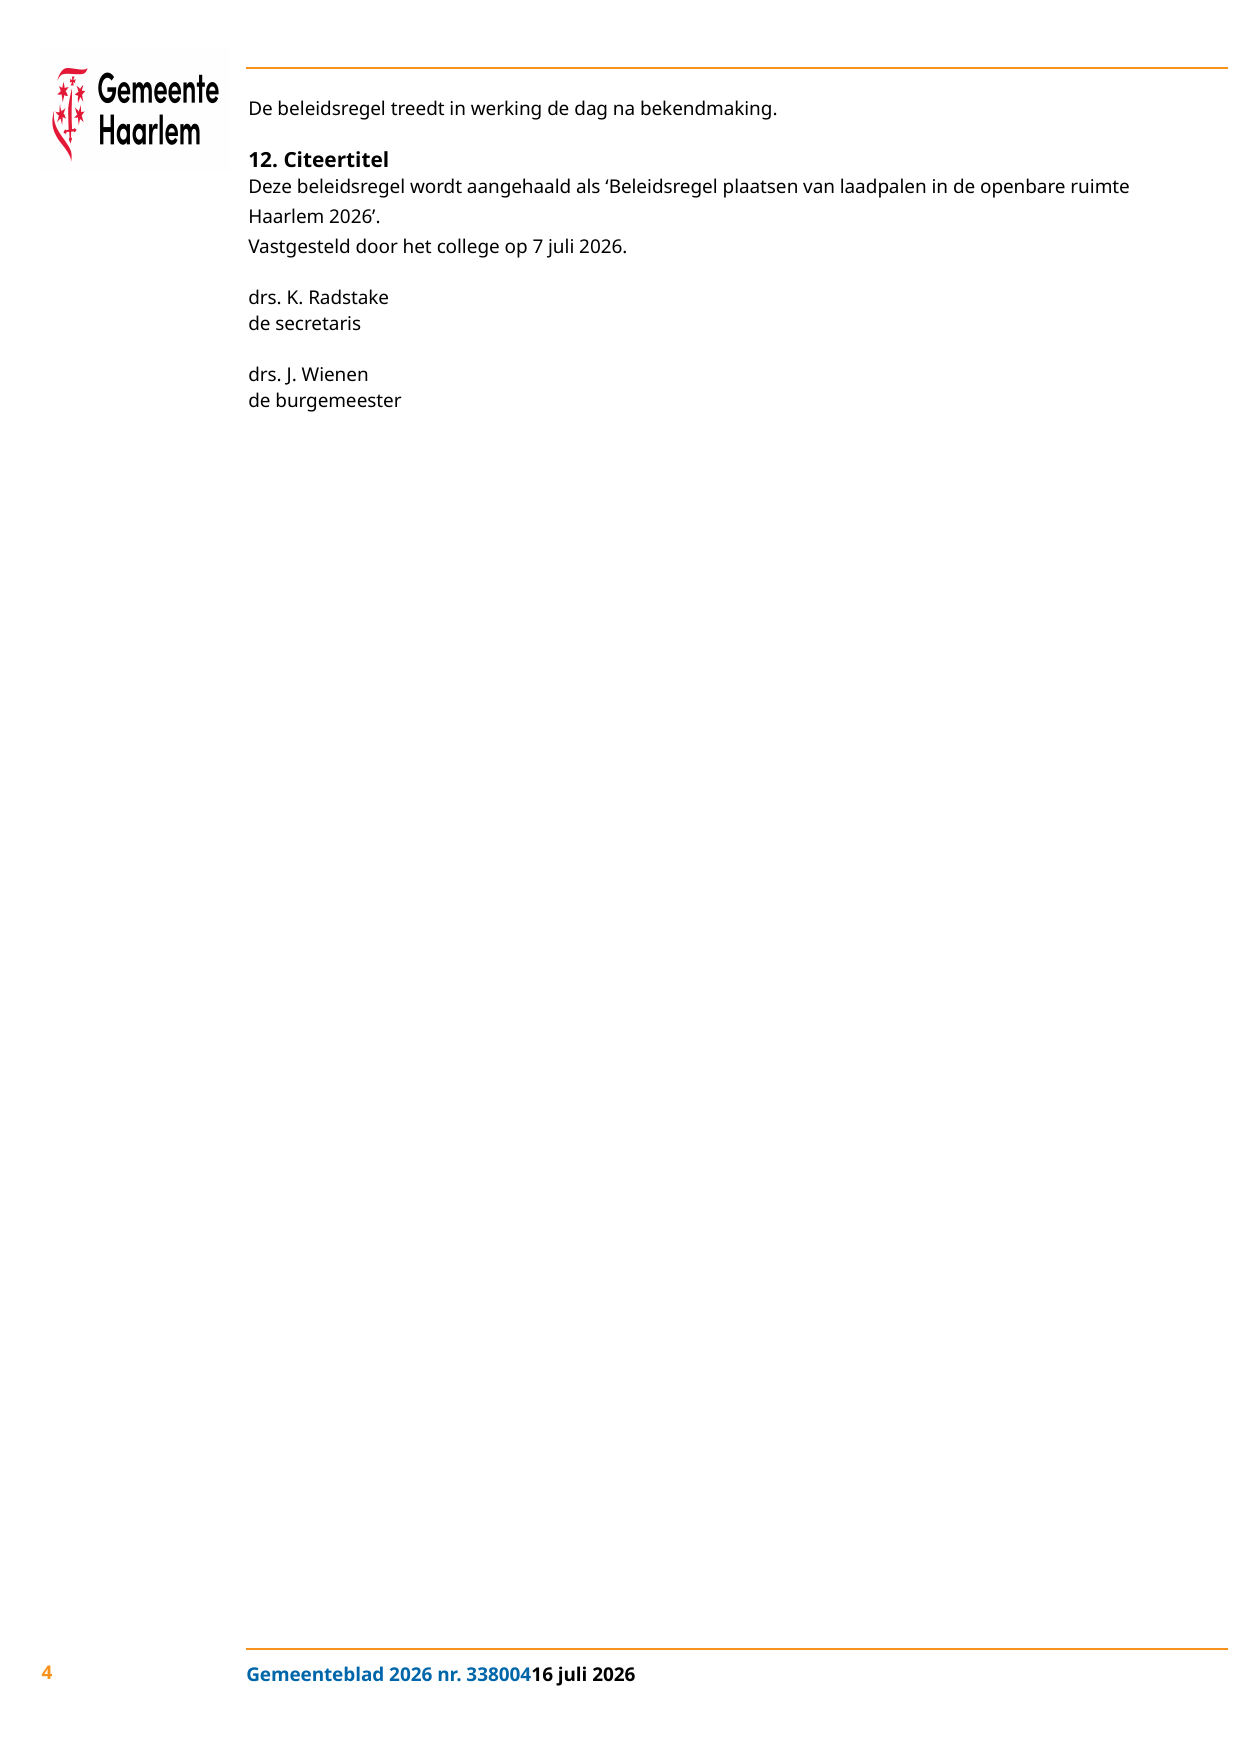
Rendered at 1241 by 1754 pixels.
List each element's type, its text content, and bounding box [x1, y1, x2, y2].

text de burgemeester [248, 387, 1152, 413]
text 12. Citeertitel [248, 145, 1152, 174]
picture [41, 47, 231, 172]
text drs. K. Radstake [248, 284, 1152, 310]
text de secretaris [248, 310, 1152, 336]
text drs. J. Wienen [248, 361, 1152, 387]
text De beleidsregel treedt in werking de dag na bekendmaking. [248, 95, 1152, 121]
text Vastgesteld door het college op 7 juli 2026. [248, 233, 1152, 258]
text Deze beleidsregel wordt aangehaald als ‘Beleidsregel plaatsen van laadpalen in de openbare ruimte Haarlem 2026’. [248, 174, 1152, 229]
